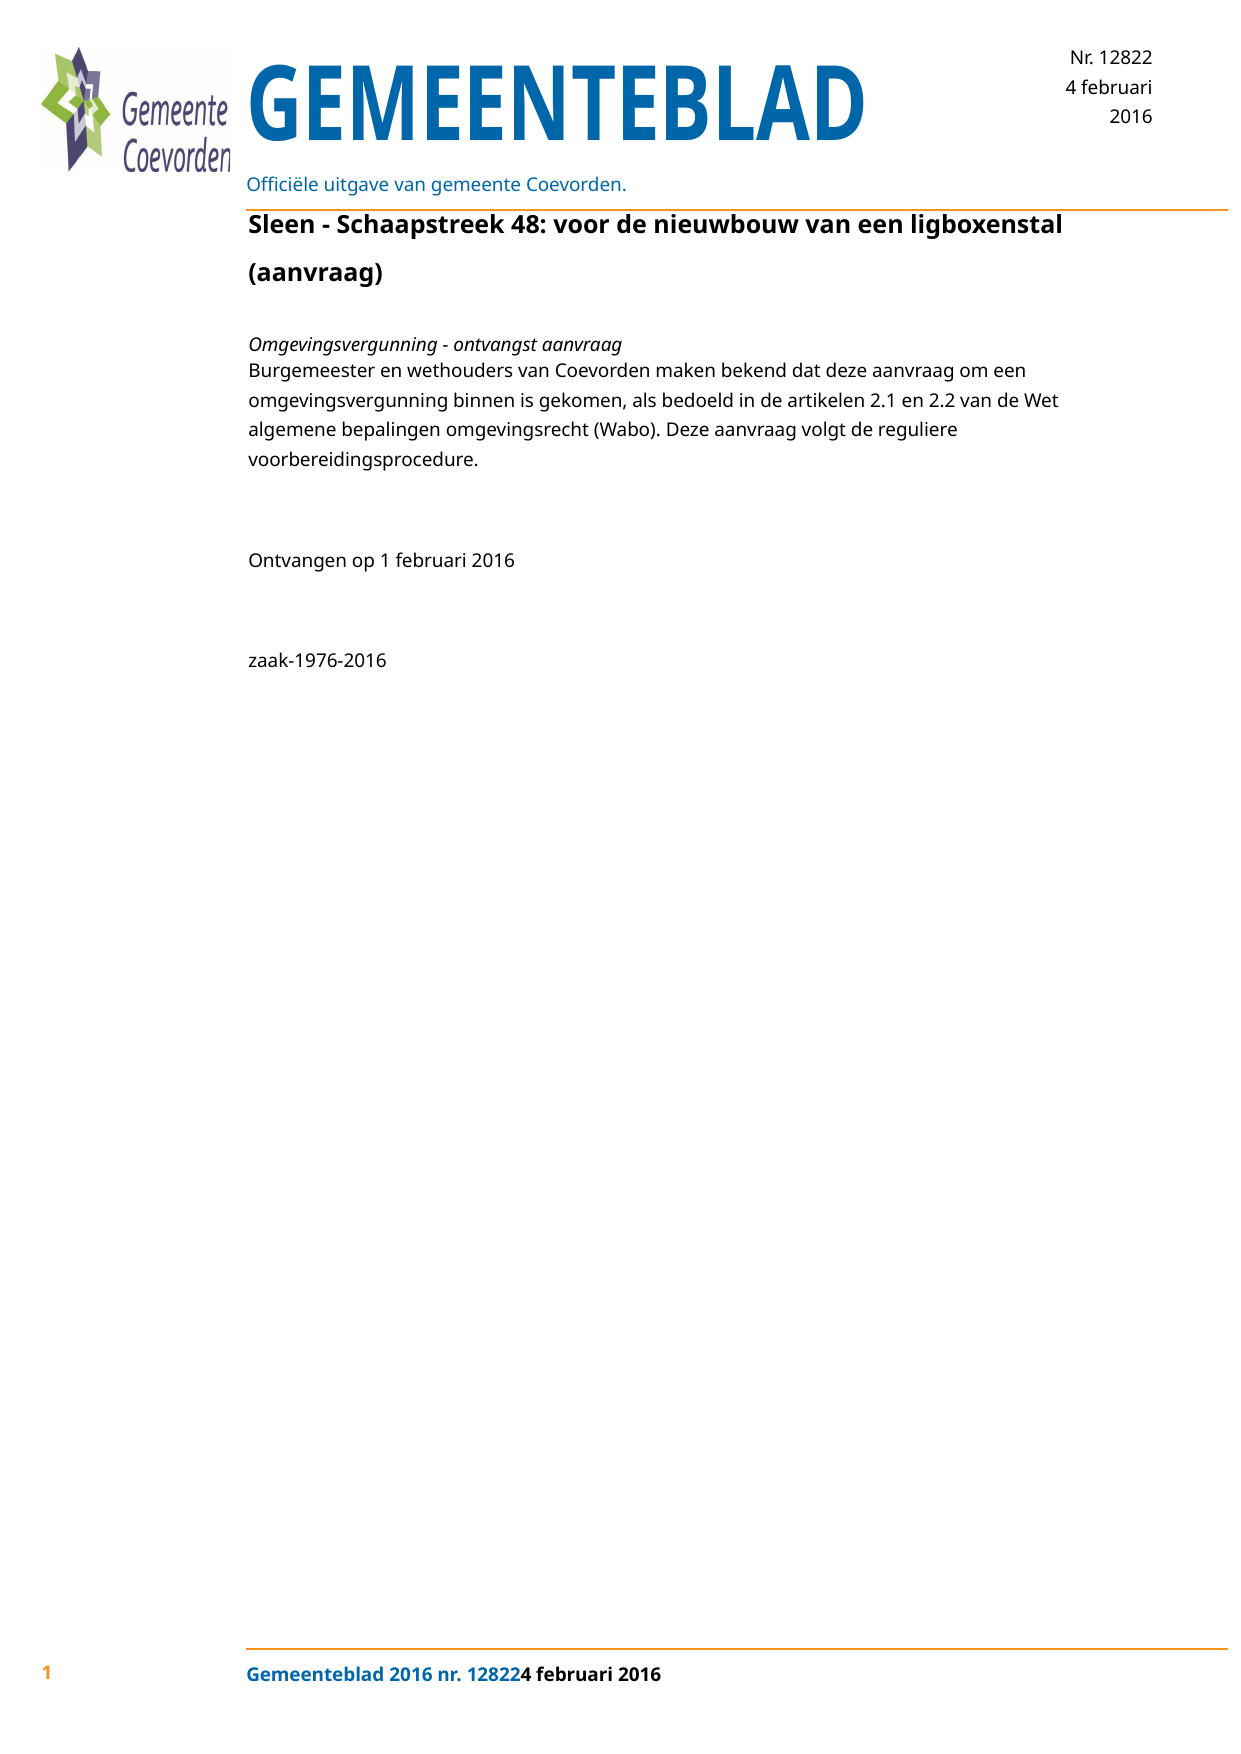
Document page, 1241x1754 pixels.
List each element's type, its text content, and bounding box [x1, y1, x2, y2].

text zaak-1976-2016 [248, 648, 1152, 673]
text Sleen - Schaapstreek 48: voor de nieuwbouw van een ligboxenstal (aanvraag) [248, 211, 1152, 288]
text Omgevingsvergunning - ontvangst aanvraag [248, 331, 1152, 357]
picture [41, 47, 231, 172]
text Ontvangen op 1 februari 2016 [248, 547, 1152, 572]
text Burgemeester en wethouders van Coevorden maken bekend dat deze aanvraag om een omgevingsvergunning binnen is gekomen, als bedoeld in de artikelen 2.1 en 2.2 van de Wet algemene bepalingen omgevingsrecht (Wabo). Deze aanvraag volgt de reguliere voorbereidingsprocedure. [248, 357, 1152, 472]
